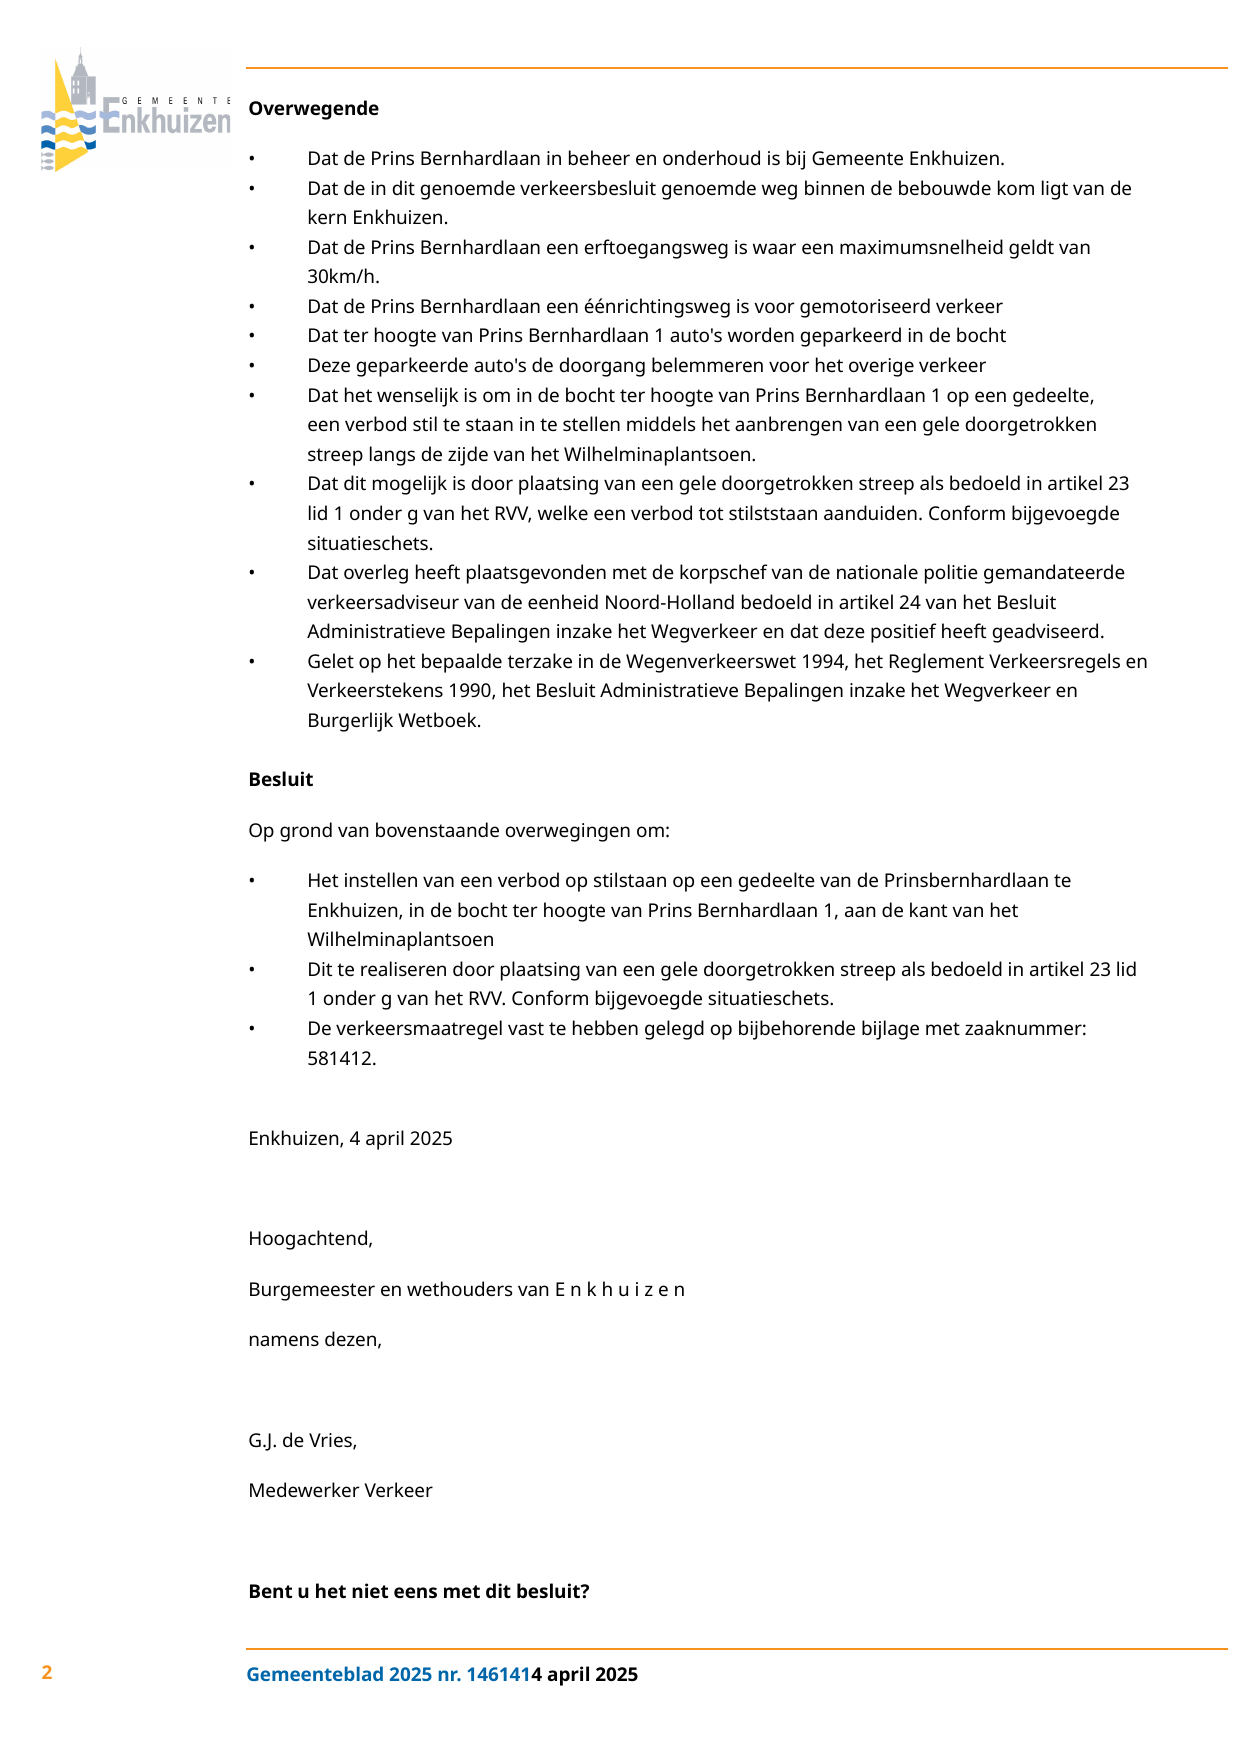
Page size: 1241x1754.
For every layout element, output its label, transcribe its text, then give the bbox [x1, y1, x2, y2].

list Dat overleg heeft plaatsgevonden met de korpschef van de nationale politie gemandateerde verkeersadviseur van de eenheid Noord-Holland bedoeld in artikel 24 van het Besluit Administratieve Bepalingen inzake het Wegverkeer en dat deze positief heeft geadviseerd. [248, 559, 1152, 644]
list Dat de Prins Bernhardlaan een erftoegangsweg is waar een maximumsnelheid geldt van 30km/h. [248, 234, 1152, 289]
text Besluit [248, 766, 1152, 792]
text Burgemeester en wethouders van E n k h u i z e n [248, 1276, 1152, 1302]
text Op grond van bovenstaande overwegingen om: [248, 817, 1152, 843]
text G.J. de Vries, [248, 1427, 1152, 1453]
text Bent u het niet eens met dit besluit? [248, 1578, 1152, 1604]
text namens dezen, [248, 1326, 1152, 1352]
list Dat de Prins Bernhardlaan in beheer en onderhoud is bij Gemeente Enkhuizen. [248, 145, 1152, 171]
text Enkhuizen, 4 april 2025 [248, 1125, 1152, 1151]
list Dit te realiseren door plaatsing van een gele doorgetrokken streep als bedoeld in artikel 23 lid 1 onder g van het RVV. Conform bijgevoegde situatieschets. [248, 956, 1152, 1011]
list Deze geparkeerde auto's de doorgang belemmeren voor het overige verkeer [248, 352, 1152, 378]
list De verkeersmaatregel vast te hebben gelegd op bijbehorende bijlage met zaaknummer: 581412. [248, 1015, 1152, 1071]
list Gelet op het bepaalde terzake in de Wegenverkeerswet 1994, het Reglement Verkeersregels en Verkeerstekens 1990, het Besluit Administratieve Bepalingen inzake het Wegverkeer en Burgerlijk Wetboek. [248, 648, 1152, 733]
list Dat het wenselijk is om in de bocht ter hoogte van Prins Bernhardlaan 1 op een gedeelte, een verbod stil te staan in te stellen middels het aanbrengen van een gele doorgetrokken streep langs de zijde van het Wilhelminaplantsoen. [248, 382, 1152, 467]
list Dat ter hoogte van Prins Bernhardlaan 1 auto's worden geparkeerd in de bocht [248, 323, 1152, 348]
list Dat de in dit genoemde verkeersbesluit genoemde weg binnen de bebouwde kom ligt van de kern Enkhuizen. [248, 175, 1152, 230]
text Medewerker Verkeer [248, 1478, 1152, 1503]
list Dat de Prins Bernhardlaan een éénrichtingsweg is voor gemotoriseerd verkeer [248, 293, 1152, 319]
text Overwegende [248, 95, 1152, 121]
list Het instellen van een verbod op stilstaan op een gedeelte van de Prinsbernhardlaan te Enkhuizen, in de bocht ter hoogte van Prins Bernhardlaan 1, aan de kant van het Wilhelminaplantsoen [248, 867, 1152, 952]
picture [41, 47, 231, 172]
text Hoogachtend, [248, 1226, 1152, 1251]
list Dat dit mogelijk is door plaatsing van een gele doorgetrokken streep als bedoeld in artikel 23 lid 1 onder g van het RVV, welke een verbod tot stilststaan aanduiden. Conform bijgevoegde situatieschets. [248, 471, 1152, 556]
